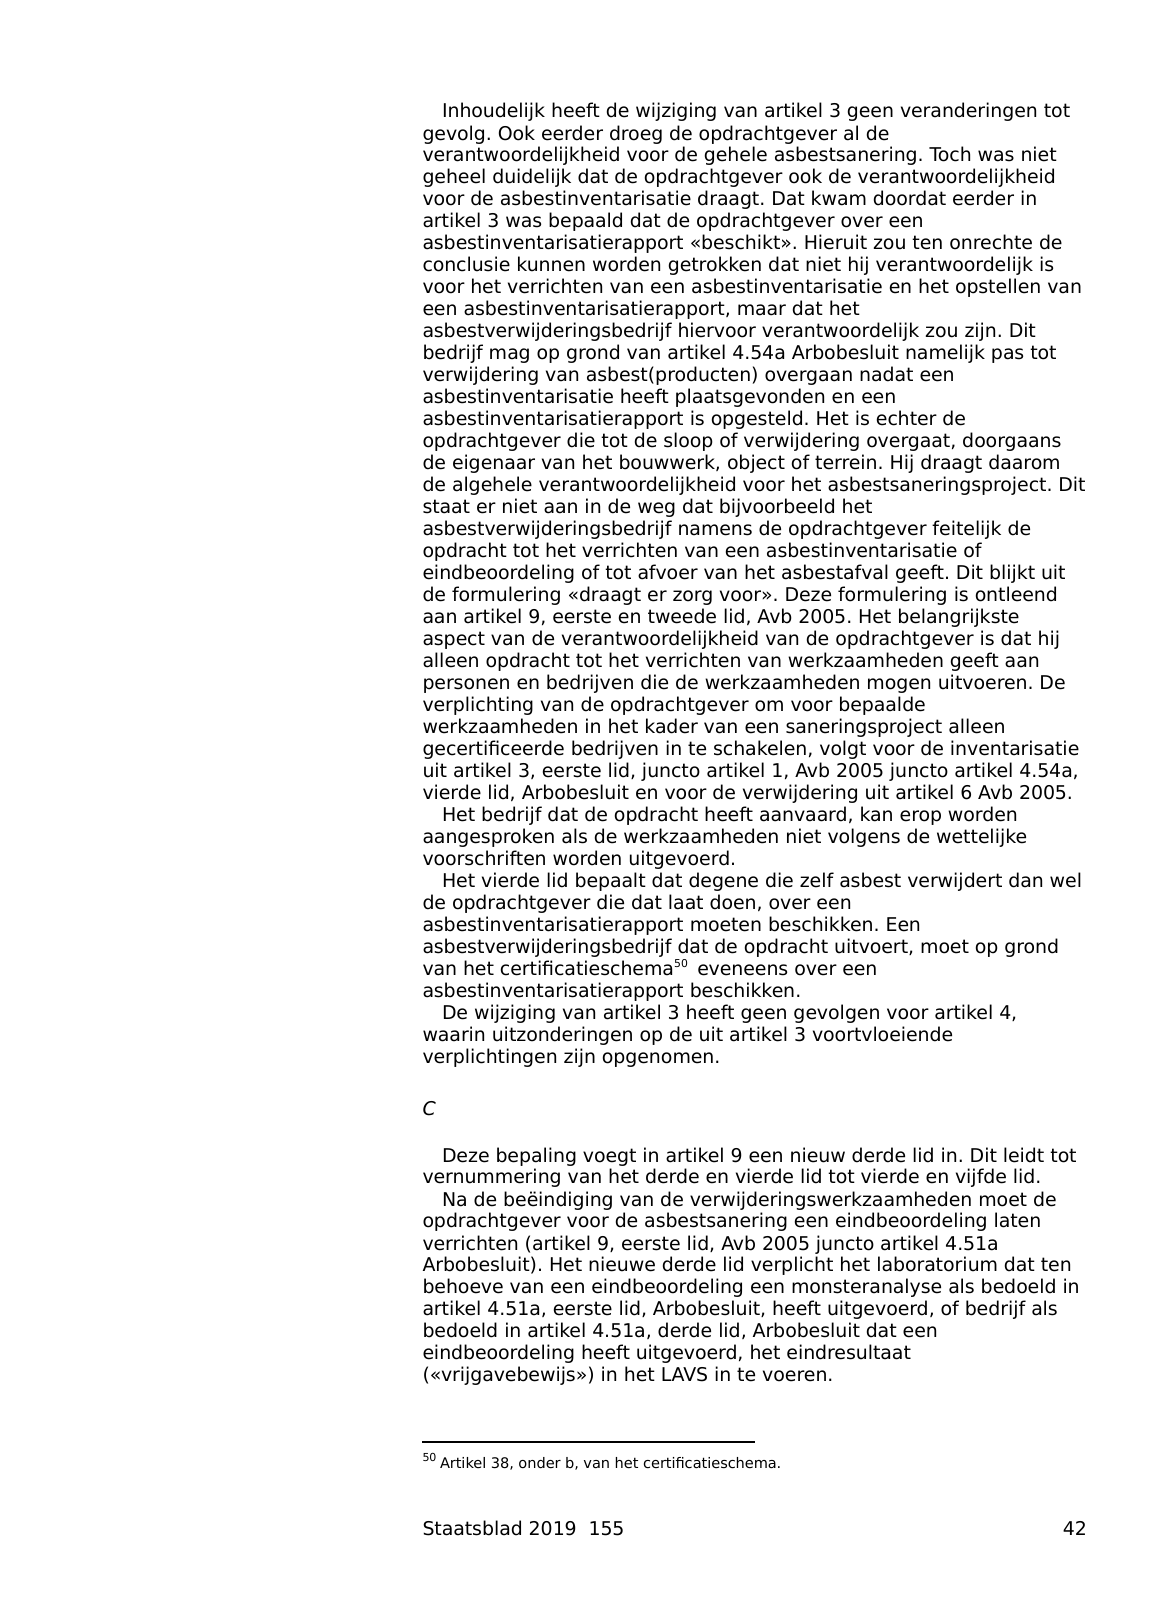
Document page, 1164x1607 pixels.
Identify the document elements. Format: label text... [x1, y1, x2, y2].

text Na de beëindiging van de verwijderingswerkzaamheden moet de opdrachtgever voor de asbestsanering een eindbeoordeling laten verrichten (artikel 9, eerste lid, Avb 2005 juncto artikel 4.51a Arbobesluit). Het nieuwe derde lid verplicht het laboratorium dat ten behoeve van een eindbeoordeling een monsteranalyse als bedoeld in artikel 4.51a, eerste lid, Arbobesluit, heeft uitgevoerd, of bedrijf als bedoeld in artikel 4.51a, derde lid, Arbobesluit dat een eindbeoordeling heeft uitgevoerd, het eindresultaat («vrijgavebewijs») in het LAVS in te voeren. [422, 1188, 1087, 1386]
text De wijziging van artikel 3 heeft geen gevolgen voor artikel 4, waarin uitzonderingen op de uit artikel 3 voortvloeiende verplichtingen zijn opgenomen. [422, 1002, 1087, 1067]
text Het bedrijf dat de opdracht heeft aanvaard, kan erop worden aangesproken als de werkzaamheden niet volgens de wettelijke voorschriften worden uitgevoerd. [422, 804, 1087, 870]
subtitle C [422, 1097, 1087, 1119]
text Deze bepaling voegt in artikel 9 een nieuw derde lid in. Dit leidt tot vernummering van het derde en vierde lid tot vierde en vijfde lid. [422, 1144, 1087, 1188]
text Inhoudelijk heeft de wijziging van artikel 3 geen veranderingen tot gevolg. Ook eerder droeg de opdrachtgever al de verantwoordelijkheid voor de gehele asbestsanering. Toch was niet geheel duidelijk dat de opdrachtgever ook de verantwoordelijkheid voor de asbestinventarisatie draagt. Dat kwam doordat eerder in artikel 3 was bepaald dat de opdrachtgever over een asbestinventarisatierapport «beschikt». Hieruit zou ten onrechte de conclusie kunnen worden getrokken dat niet hij verantwoordelijk is voor het verrichten van een asbestinventarisatie en het opstellen van een asbestinventarisatierapport, maar dat het asbestverwijderingsbedrijf hiervoor verantwoordelijk zou zijn. Dit bedrijf mag op grond van artikel 4.54a Arbobesluit namelijk pas tot verwijdering van asbest(producten) overgaan nadat een asbestinventarisatie heeft plaatsgevonden en een asbestinventarisatierapport is opgesteld. Het is echter de opdrachtgever die tot de sloop of verwijdering overgaat, doorgaans de eigenaar van het bouwwerk, object of terrein. Hij draagt daarom de algehele verantwoordelijkheid voor het asbestsaneringsproject. Dit staat er niet aan in de weg dat bijvoorbeeld het asbestverwijderingsbedrijf namens de opdrachtgever feitelijk de opdracht tot het verrichten van een asbestinventarisatie of eindbeoordeling of tot afvoer van het asbestafval geeft. Dit blijkt uit de formulering «draagt er zorg voor». Deze formulering is ontleend aan artikel 9, eerste en tweede lid, Avb 2005. Het belangrijkste aspect van de verantwoordelijkheid van de opdrachtgever is dat hij alleen opdracht tot het verrichten van werkzaamheden geeft aan personen en bedrijven die de werkzaamheden mogen uitvoeren. De verplichting van de opdrachtgever om voor bepaalde werkzaamheden in het kader van een saneringsproject alleen gecertificeerde bedrijven in te schakelen, volgt voor de inventarisatie uit artikel 3, eerste lid, juncto artikel 1, Avb 2005 juncto artikel 4.54a, vierde lid, Arbobesluit en voor de verwijdering uit artikel 6 Avb 2005. [422, 100, 1087, 804]
text Het vierde lid bepaalt dat degene die zelf asbest verwijdert dan wel de opdrachtgever die dat laat doen, over een asbestinventarisatierapport moeten beschikken. Een asbestverwijderingsbedrijf dat de opdracht uitvoert, moet op grond van het certificatieschema eveneens over een asbestinventarisatierapport beschikken. [422, 870, 1087, 1002]
text Artikel 38, onder b, van het certificatieschema. [422, 1451, 1087, 1473]
